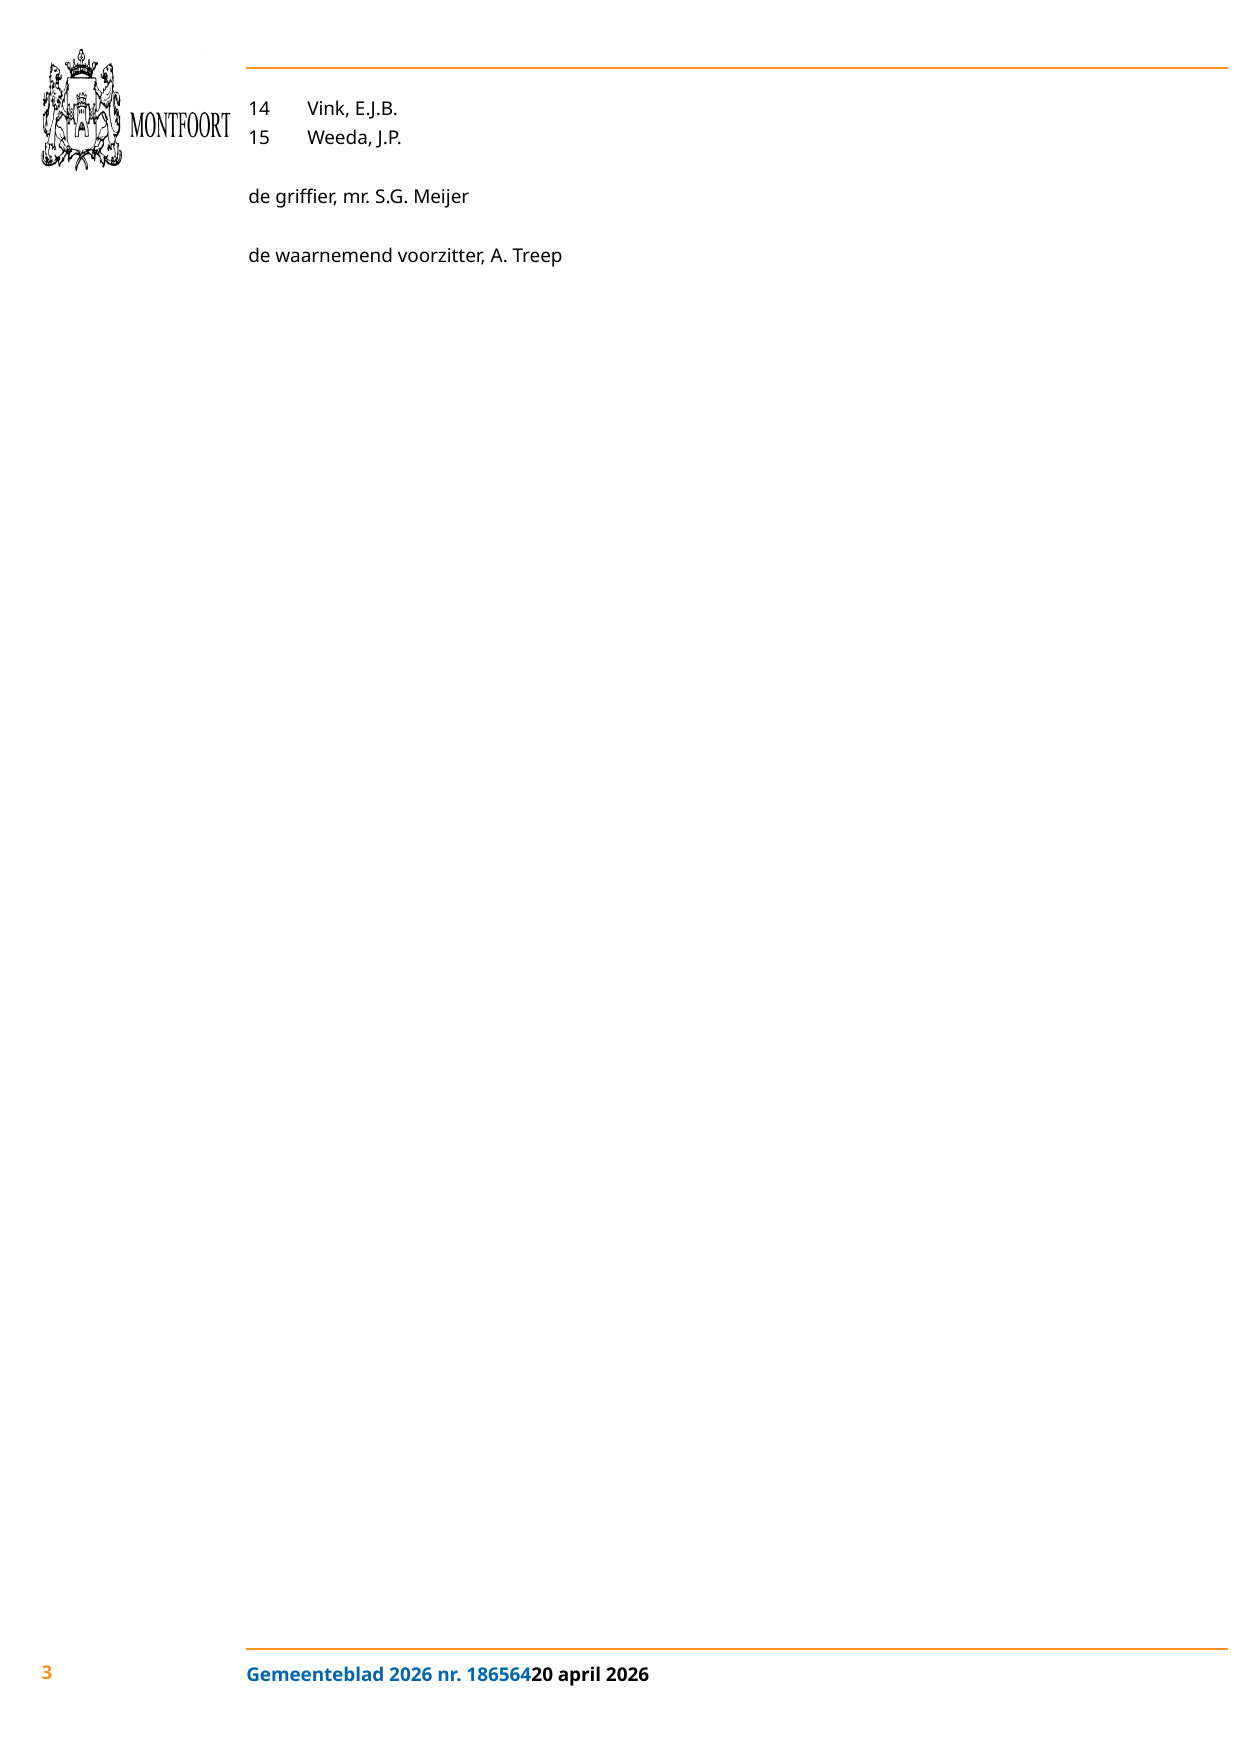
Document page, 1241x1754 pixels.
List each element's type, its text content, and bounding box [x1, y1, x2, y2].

list Vink, E.J.B. [248, 95, 1152, 121]
text de griffier, mr. S.G. Meijer [248, 183, 1152, 209]
list Weeda, J.P. [248, 124, 1152, 150]
picture [41, 47, 231, 172]
text de waarnemend voorzitter, A. Treep [248, 243, 1152, 268]
